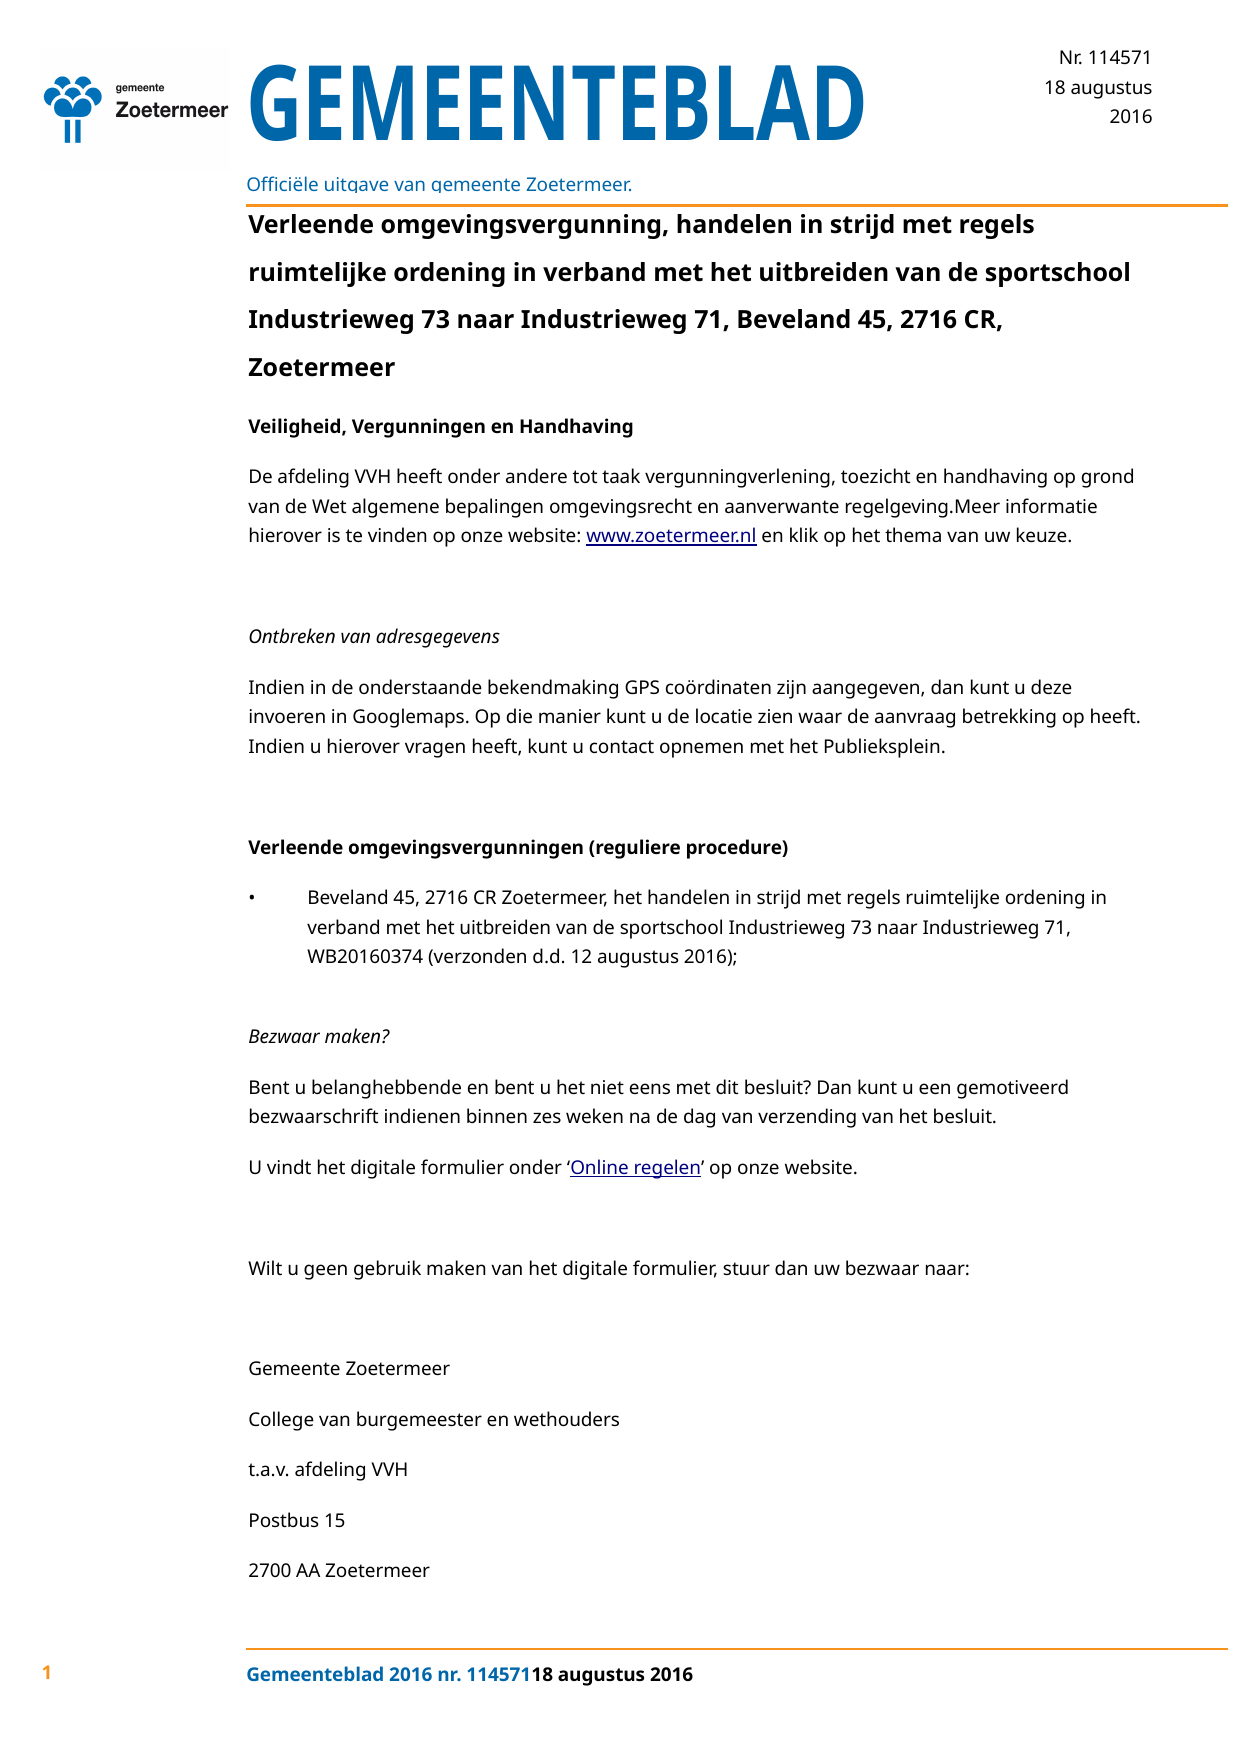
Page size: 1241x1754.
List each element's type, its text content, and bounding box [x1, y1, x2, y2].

text Postbus 15 [248, 1507, 1152, 1533]
text 2700 AA Zoetermeer [248, 1557, 1152, 1583]
text Bent u belanghebbende en bent u het niet eens met dit besluit? Dan kunt u een gemotiveerd bezwaarschrift indienen binnen zes weken na de dag van verzending van het besluit. [248, 1074, 1152, 1129]
text Indien in de onderstaande bekendmaking GPS coördinaten zijn aangegeven, dan kunt u deze invoeren in Googlemaps. Op die manier kunt u de locatie zien waar de aanvraag betrekking op heeft. Indien u hierover vragen heeft, kunt u contact opnemen met het Publieksplein. [248, 674, 1152, 759]
list Beveland 45, 2716 CR Zoetermeer, het handelen in strijd met regels ruimtelijke ordening in verband met het uitbreiden van de sportschool Industrieweg 73 naar Industrieweg 71, WB20160374 (verzonden d.d. 12 augustus 2016); [248, 884, 1152, 969]
text Bezwaar maken? [248, 1023, 1152, 1049]
text Verleende omgevingsvergunningen (reguliere procedure) [248, 834, 1152, 860]
text U vindt het digitale formulier onder ‘Online regelen’ op onze website. [248, 1154, 1152, 1180]
text Wilt u geen gebruik maken van het digitale formulier, stuur dan uw bezwaar naar: [248, 1255, 1152, 1281]
text Veiligheid, Vergunningen en Handhaving [248, 413, 1152, 439]
text Ontbreken van adresgegevens [248, 623, 1152, 649]
picture [41, 47, 231, 172]
text College van burgemeester en wethouders [248, 1406, 1152, 1432]
text Gemeente Zoetermeer [248, 1356, 1152, 1381]
text t.a.v. afdeling VVH [248, 1456, 1152, 1482]
text De afdeling VVH heeft onder andere tot taak vergunningverlening, toezicht en handhaving op grond van de Wet algemene bepalingen omgevingsrecht en aanverwante regelgeving.Meer informatie hierover is te vinden op onze website: www.zoetermeer.nl en klik op het thema van uw keuze. [248, 463, 1152, 548]
text Verleende omgevingsvergunning, handelen in strijd met regels ruimtelijke ordening in verband met het uitbreiden van de sportschool Industrieweg 73 naar Industrieweg 71, Beveland 45, 2716 CR, Zoetermeer [248, 207, 1152, 384]
